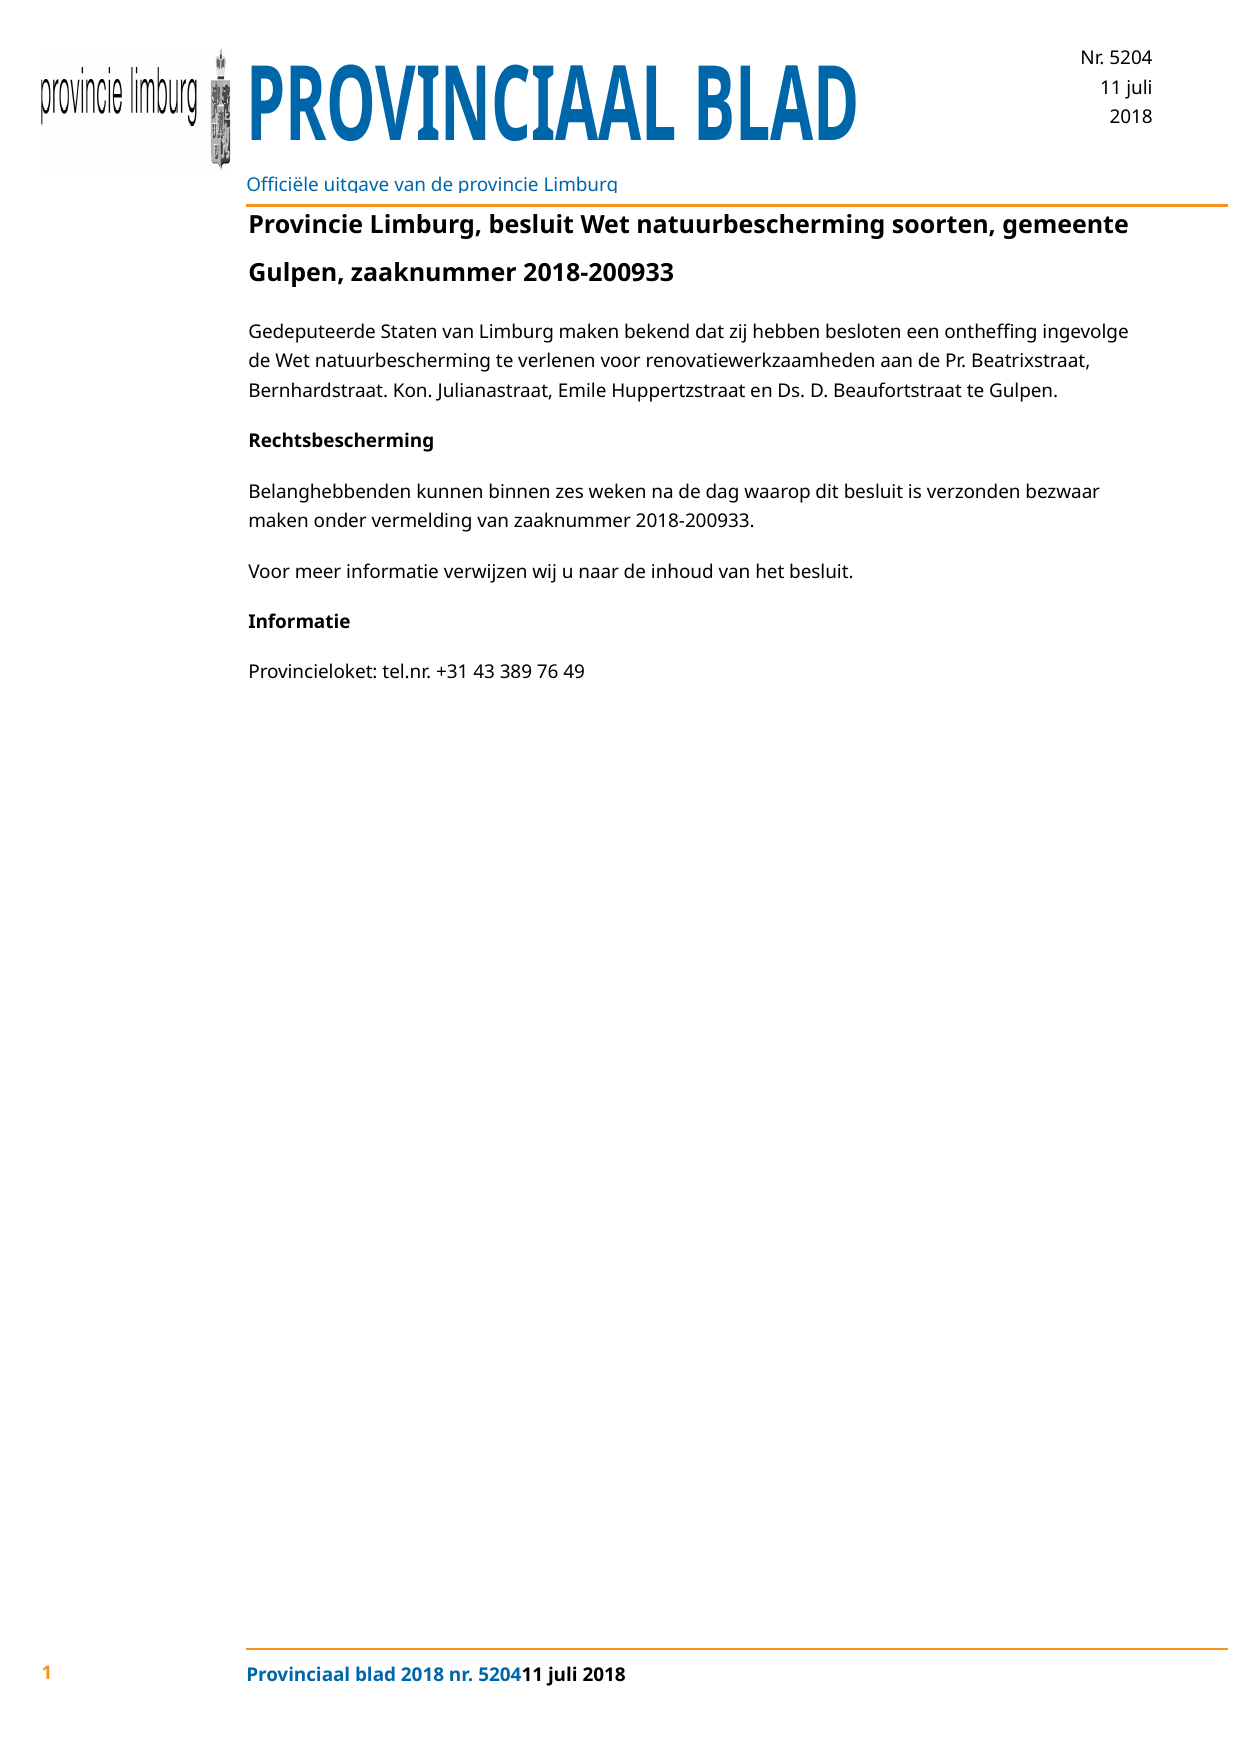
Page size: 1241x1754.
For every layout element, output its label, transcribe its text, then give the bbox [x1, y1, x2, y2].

text Voor meer informatie verwijzen wij u naar de inhoud van het besluit. [248, 558, 1152, 584]
text Provincieloket: tel.nr. +31 43 389 76 49 [248, 659, 1152, 684]
text Rechtsbescherming [248, 427, 1152, 453]
picture [41, 47, 231, 172]
text Informatie [248, 608, 1152, 634]
text Provincie Limburg, besluit Wet natuurbescherming soorten, gemeente Gulpen, zaaknummer 2018-200933 [248, 207, 1152, 288]
text Belanghebbenden kunnen binnen zes weken na de dag waarop dit besluit is verzonden bezwaar maken onder vermelding van zaaknummer 2018-200933. [248, 478, 1152, 533]
text Gedeputeerde Staten van Limburg maken bekend dat zij hebben besloten een ontheffing ingevolge de Wet natuurbescherming te verlenen voor renovatiewerkzaamheden aan de Pr. Beatrixstraat, Bernhardstraat. Kon. Julianastraat, Emile Huppertzstraat en Ds. D. Beaufortstraat te Gulpen. [248, 318, 1152, 403]
